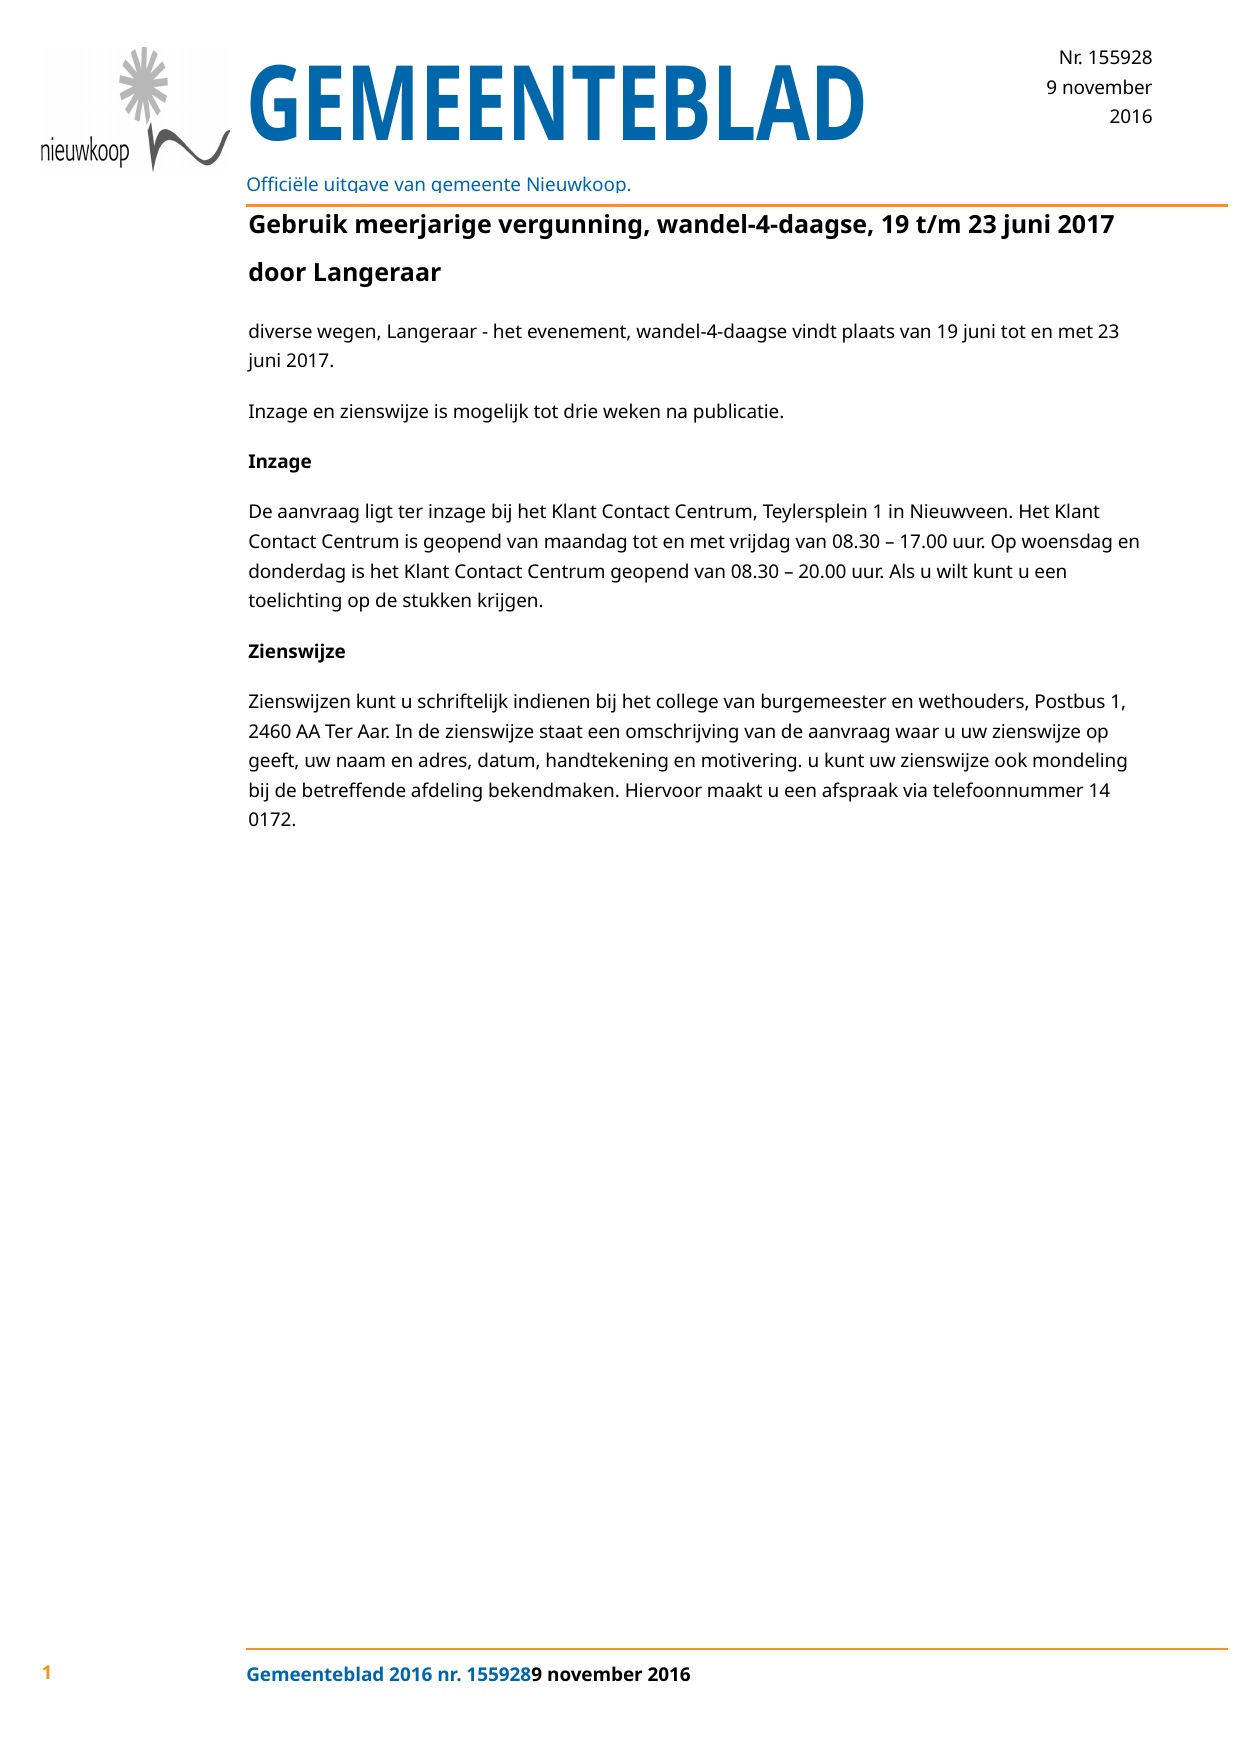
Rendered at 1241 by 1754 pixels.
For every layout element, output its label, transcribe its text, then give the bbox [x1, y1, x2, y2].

text Zienswijze [248, 638, 1152, 664]
text diverse wegen, Langeraar - het evenement, wandel-4-daagse vindt plaats van 19 juni tot en met 23 juni 2017. [248, 318, 1152, 373]
text Gebruik meerjarige vergunning, wandel-4-daagse, 19 t/m 23 juni 2017 door Langeraar [248, 207, 1152, 288]
text Zienswijzen kunt u schriftelijk indienen bij het college van burgemeester en wethouders, Postbus 1, 2460 AA Ter Aar. In de zienswijze staat een omschrijving van de aanvraag waar u uw zienswijze op geeft, uw naam en adres, datum, handtekening en motivering. u kunt uw zienswijze ook mondeling bij de betreffende afdeling bekendmaken. Hiervoor maakt u een afspraak via telefoonnummer 14 0172. [248, 688, 1152, 832]
text Inzage en zienswijze is mogelijk tot drie weken na publicatie. [248, 398, 1152, 424]
picture [41, 47, 231, 172]
text Inzage [248, 448, 1152, 474]
text De aanvraag ligt ter inzage bij het Klant Contact Centrum, Teylersplein 1 in Nieuwveen. Het Klant Contact Centrum is geopend van maandag tot en met vrijdag van 08.30 – 17.00 uur. Op woensdag en donderdag is het Klant Contact Centrum geopend van 08.30 – 20.00 uur. Als u wilt kunt u een toelichting op de stukken krijgen. [248, 499, 1152, 613]
